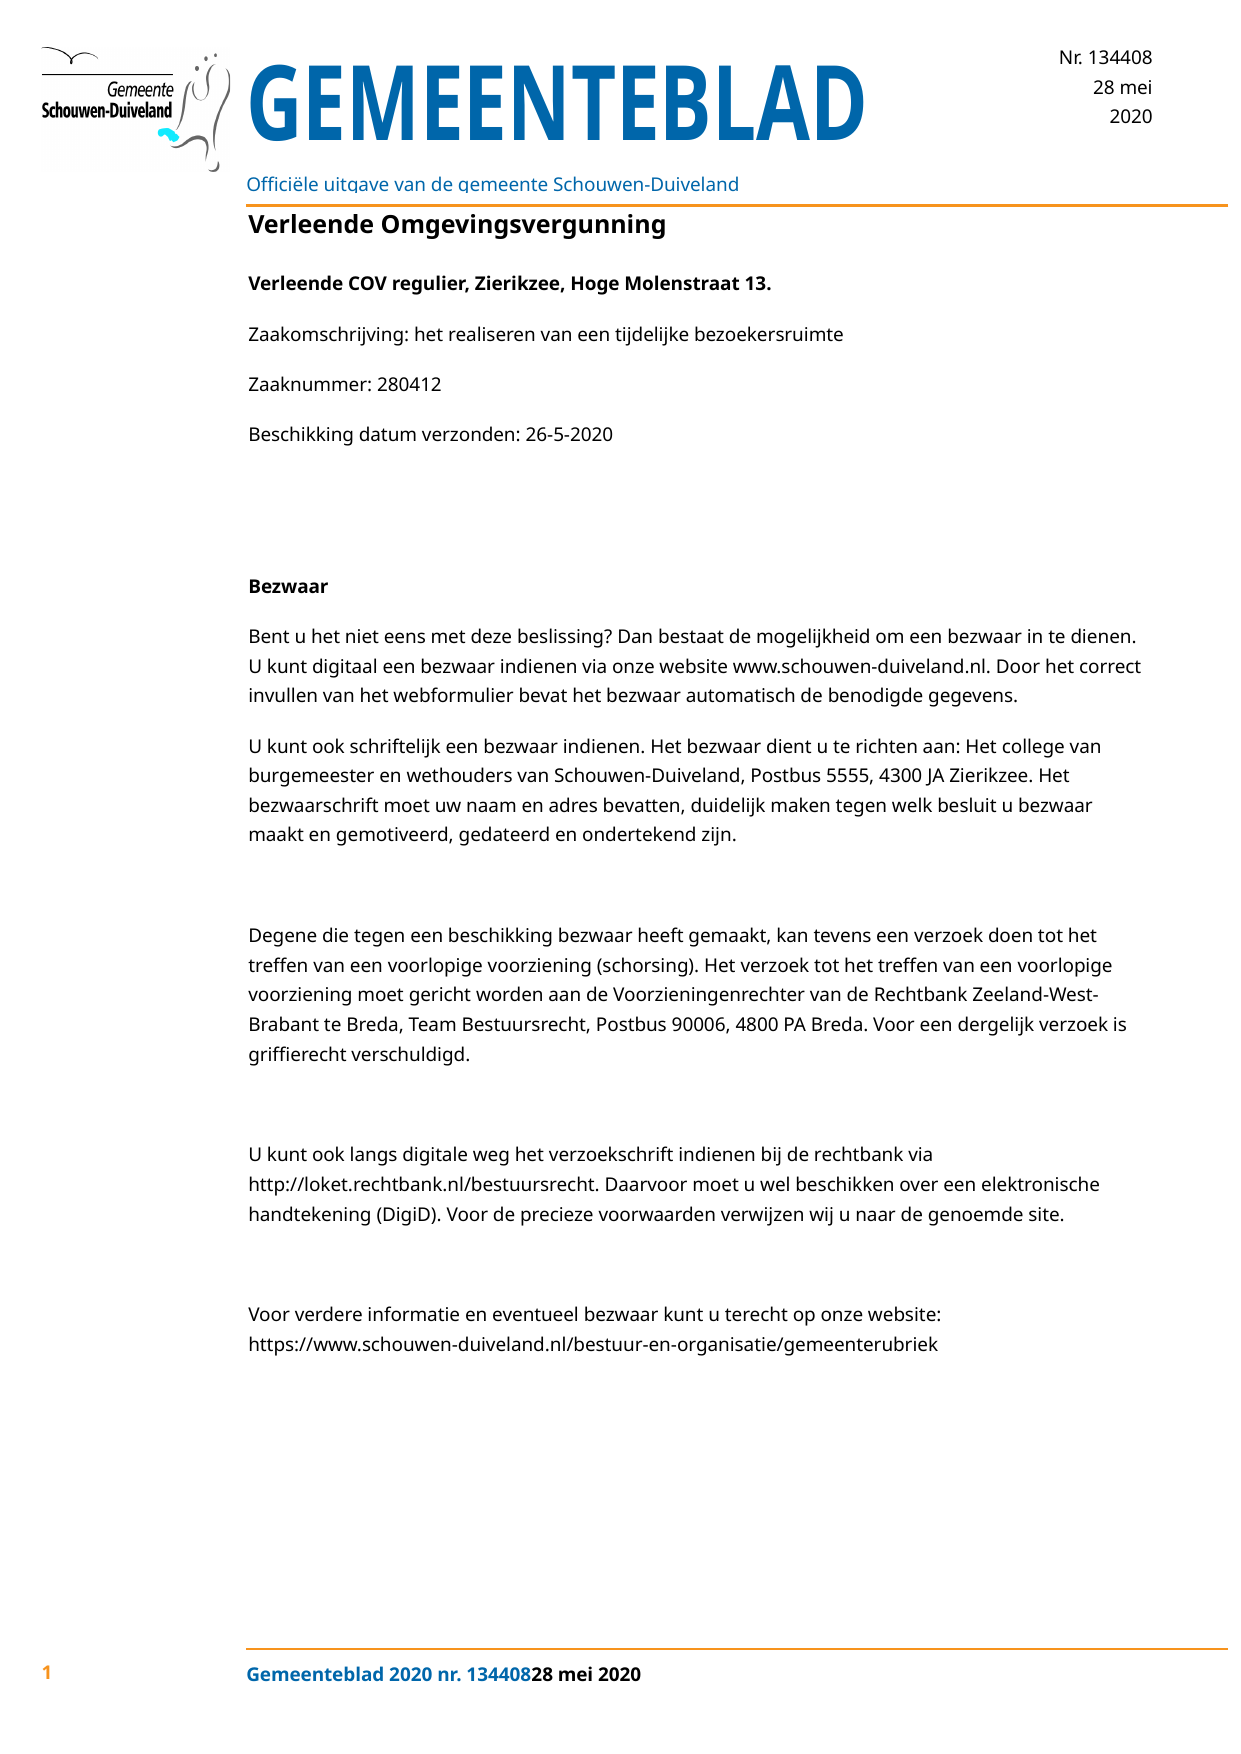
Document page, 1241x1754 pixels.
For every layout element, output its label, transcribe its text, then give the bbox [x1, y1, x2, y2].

text Degene die tegen een beschikking bezwaar heeft gemaakt, kan tevens een verzoek doen tot het treffen van een voorlopige voorziening (schorsing). Het verzoek tot het treffen van een voorlopige voorziening moet gericht worden aan de Voorzieningenrechter van de Rechtbank Zeeland-West-Brabant te Breda, Team Bestuursrecht, Postbus 90006, 4800 PA Breda. Voor een dergelijk verzoek is griffierecht verschuldigd. [248, 922, 1152, 1066]
text Bezwaar [248, 573, 1152, 598]
text Bent u het niet eens met deze beslissing? Dan bestaat de mogelijkheid om een bezwaar in te dienen. U kunt digitaal een bezwaar indienen via onze website www.schouwen-duiveland.nl. Door het correct invullen van het webformulier bevat het bezwaar automatisch de benodigde gegevens. [248, 623, 1152, 708]
text U kunt ook schriftelijk een bezwaar indienen. Het bezwaar dient u te richten aan: Het college van burgemeester en wethouders van Schouwen-Duiveland, Postbus 5555, 4300 JA Zierikzee. Het bezwaarschrift moet uw naam en adres bevatten, duidelijk maken tegen welk besluit u bezwaar maakt en gemotiveerd, gedateerd en ondertekend zijn. [248, 733, 1152, 847]
text U kunt ook langs digitale weg het verzoekschrift indienen bij de rechtbank via http://loket.rechtbank.nl/bestuursrecht. Daarvoor moet u wel beschikken over een elektronische handtekening (DigiD). Voor de precieze voorwaarden verwijzen wij u naar de genoemde site. [248, 1142, 1152, 1226]
text Zaaknummer: 280412 [248, 371, 1152, 397]
text Voor verdere informatie en eventueel bezwaar kunt u terecht op onze website: https://www.schouwen-duiveland.nl/bestuur-en-organisatie/gemeenterubriek [248, 1302, 1152, 1357]
text Beschikking datum verzonden: 26-5-2020 [248, 422, 1152, 447]
picture [41, 47, 231, 172]
text Verleende Omgevingsvergunning [248, 207, 1152, 241]
text Zaakomschrijving: het realiseren van een tijdelijke bezoekersruimte [248, 321, 1152, 346]
text Verleende COV regulier, Zierikzee, Hoge Molenstraat 13. [248, 270, 1152, 296]
